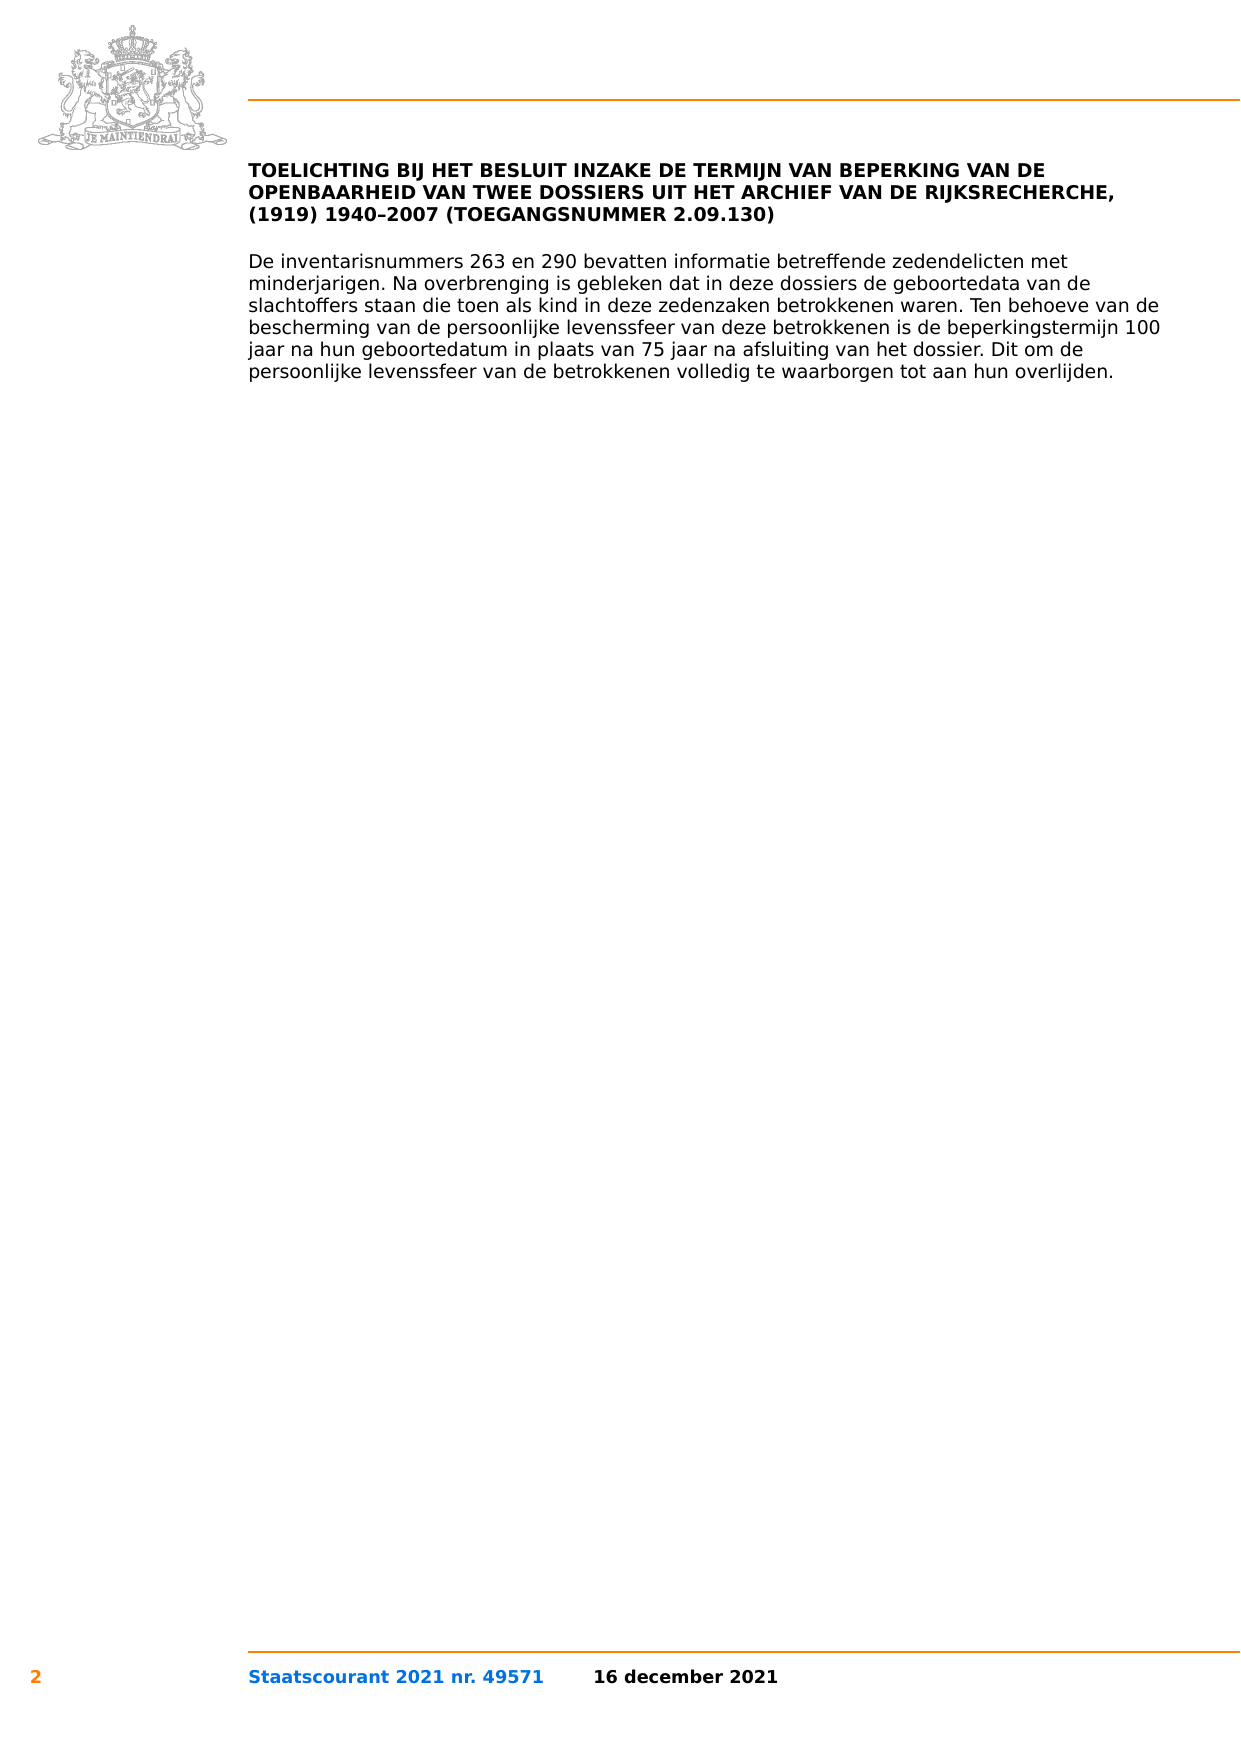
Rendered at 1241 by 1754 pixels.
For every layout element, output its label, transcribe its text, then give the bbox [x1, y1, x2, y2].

subtitle TOELICHTING BIJ HET BESLUIT INZAKE DE TERMIJN VAN BEPERKING VAN DE OPENBAARHEID VAN TWEE DOSSIERS UIT HET ARCHIEF VAN DE RIJKSRECHERCHE, (1919) 1940–2007 (TOEGANGSNUMMER 2.09.130) [248, 160, 1163, 226]
text De inventarisnummers 263 en 290 bevatten informatie betreffende zedendelicten met minderjarigen. Na overbrenging is gebleken dat in deze dossiers de geboortedata van de slachtoffers staan die toen als kind in deze zedenzaken betrokkenen waren. Ten behoeve van de bescherming van de persoonlijke levenssfeer van deze betrokkenen is de beperkingstermijn 100 jaar na hun geboortedatum in plaats van 75 jaar na afsluiting van het dossier. Dit om de persoonlijke levenssfeer van de betrokkenen volledig te waarborgen tot aan hun overlijden. [248, 251, 1163, 383]
picture [38, 25, 227, 150]
